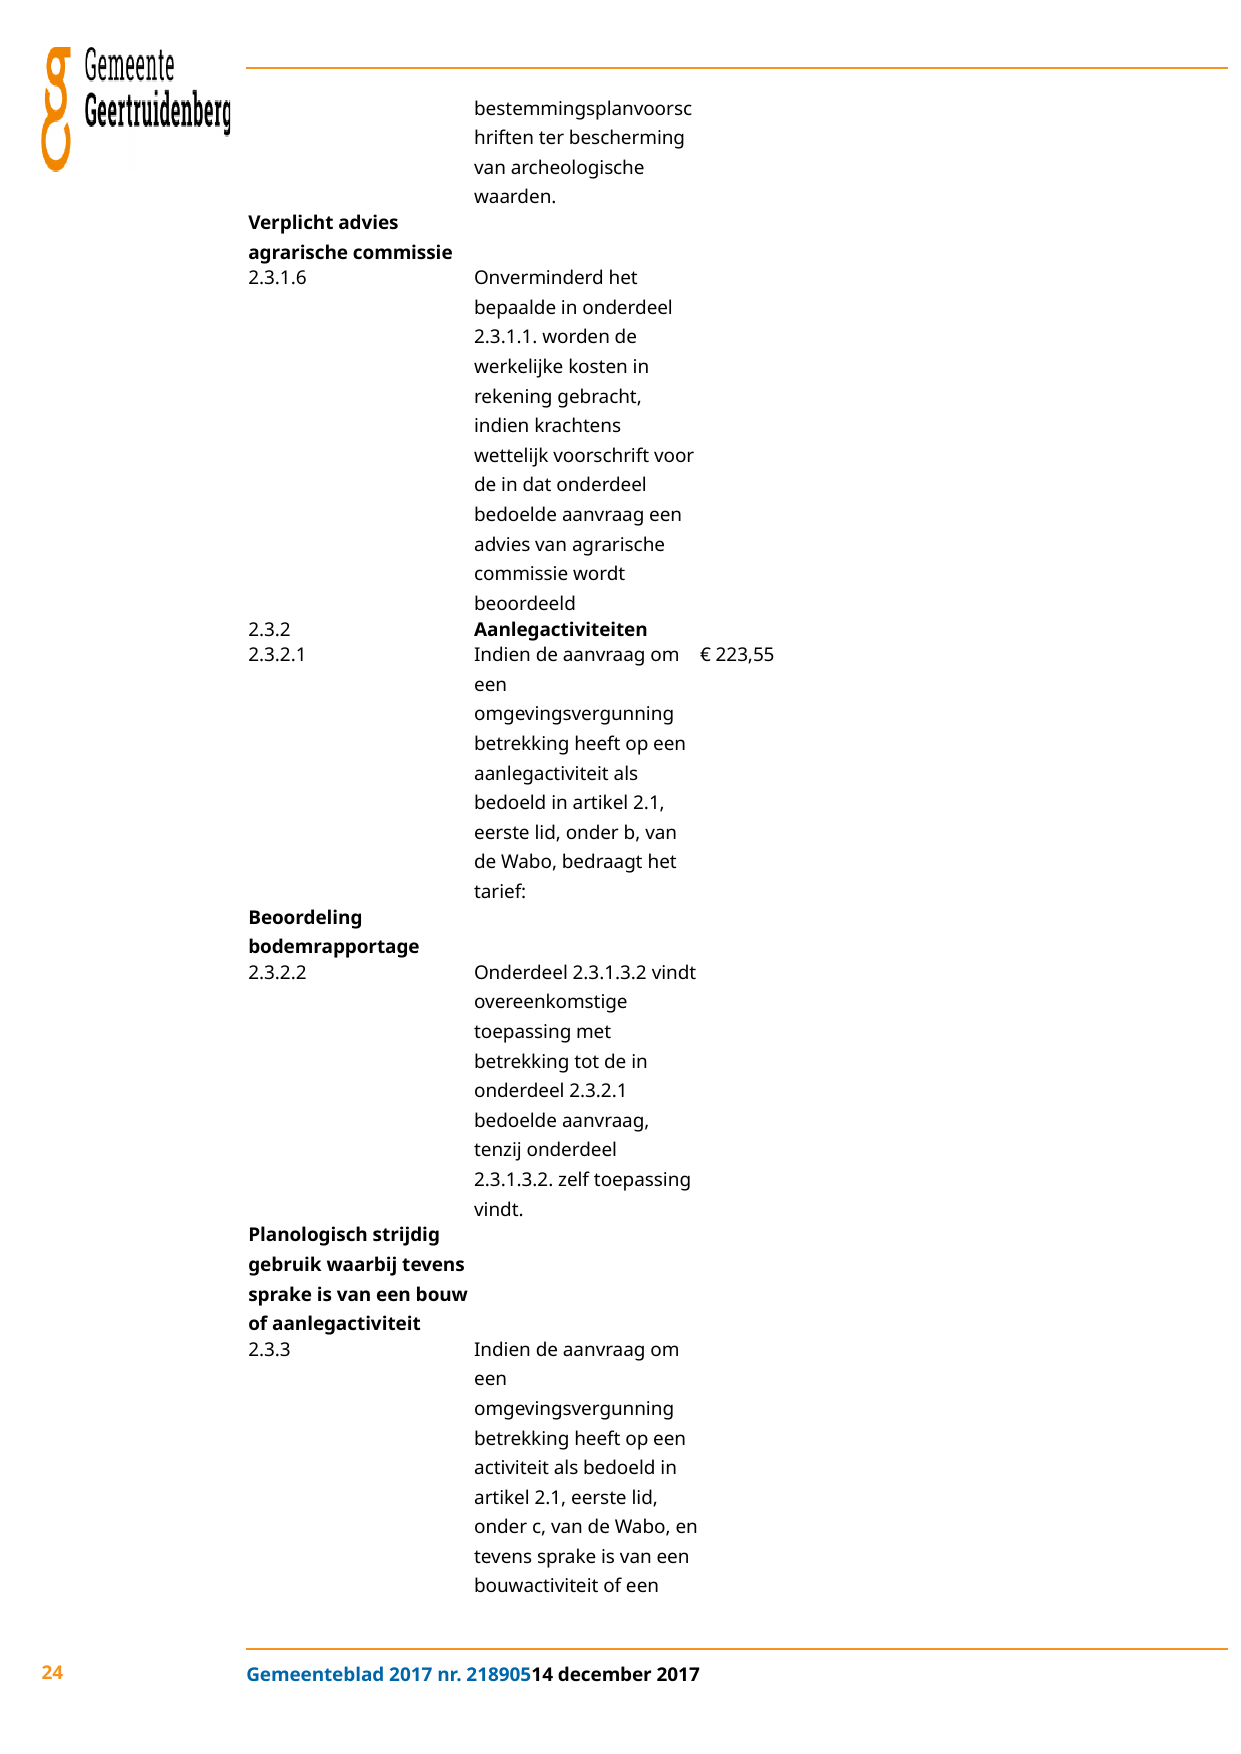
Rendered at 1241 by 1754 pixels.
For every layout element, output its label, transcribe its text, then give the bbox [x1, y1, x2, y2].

table_cell Planologisch strijdig gebruik waarbij tevens sprake is van een bouw of aanlegactiviteit [248, 1222, 474, 1336]
table_cell [926, 95, 1152, 209]
table_cell [700, 1336, 926, 1598]
picture [41, 47, 231, 172]
table_cell Onverminderd het bepaalde in onderdeel 2.3.1.1. worden de werkelijke kosten in rekening gebracht, indien krachtens wettelijk voorschrift voor de in dat onderdeel bedoelde aanvraag een advies van agrarische commissie wordt beoordeeld [474, 265, 700, 616]
table_cell [700, 959, 926, 1222]
table_cell [700, 616, 926, 641]
table_cell Indien de aanvraag om een omgevingsvergunning betrekking heeft op een aanlegactiviteit als bedoeld in artikel 2.1, eerste lid, onder b, van de Wabo, bedraagt het tarief: [474, 641, 700, 904]
table_cell 2.3.2 [248, 616, 474, 641]
table_cell [248, 95, 474, 209]
table_cell Indien de aanvraag om een omgevingsvergunning betrekking heeft op een activiteit als bedoeld in artikel 2.1, eerste lid, onder c, van de Wabo, en tevens sprake is van een bouwactiviteit of een [474, 1336, 700, 1598]
table_cell € 223,55 [700, 641, 926, 904]
table_cell [700, 95, 926, 209]
table_cell 2.3.2.2 [248, 959, 474, 1222]
table_cell [926, 1336, 1152, 1598]
table_cell Aanlegactiviteiten [474, 616, 700, 641]
table_cell [926, 959, 1152, 1222]
table_cell Verplicht advies agrarische commissie [248, 209, 474, 264]
table_cell Onderdeel 2.3.1.3.2 vindt overeenkomstige toepassing met betrekking tot de in onderdeel 2.3.2.1 bedoelde aanvraag, tenzij onderdeel 2.3.1.3.2. zelf toepassing vindt. [474, 959, 700, 1222]
table_cell bestemmingsplanvoorschriften ter bescherming van archeologische waarden. [474, 95, 700, 209]
table_cell 2.3.1.6 [248, 265, 474, 616]
table_cell [700, 265, 926, 616]
table_cell 2.3.3 [248, 1336, 474, 1598]
table_cell [926, 616, 1152, 641]
table_cell Beoordeling bodemrapportage [248, 904, 474, 959]
table_cell [926, 265, 1152, 616]
table_cell 2.3.2.1 [248, 641, 474, 904]
table_cell [926, 641, 1152, 904]
